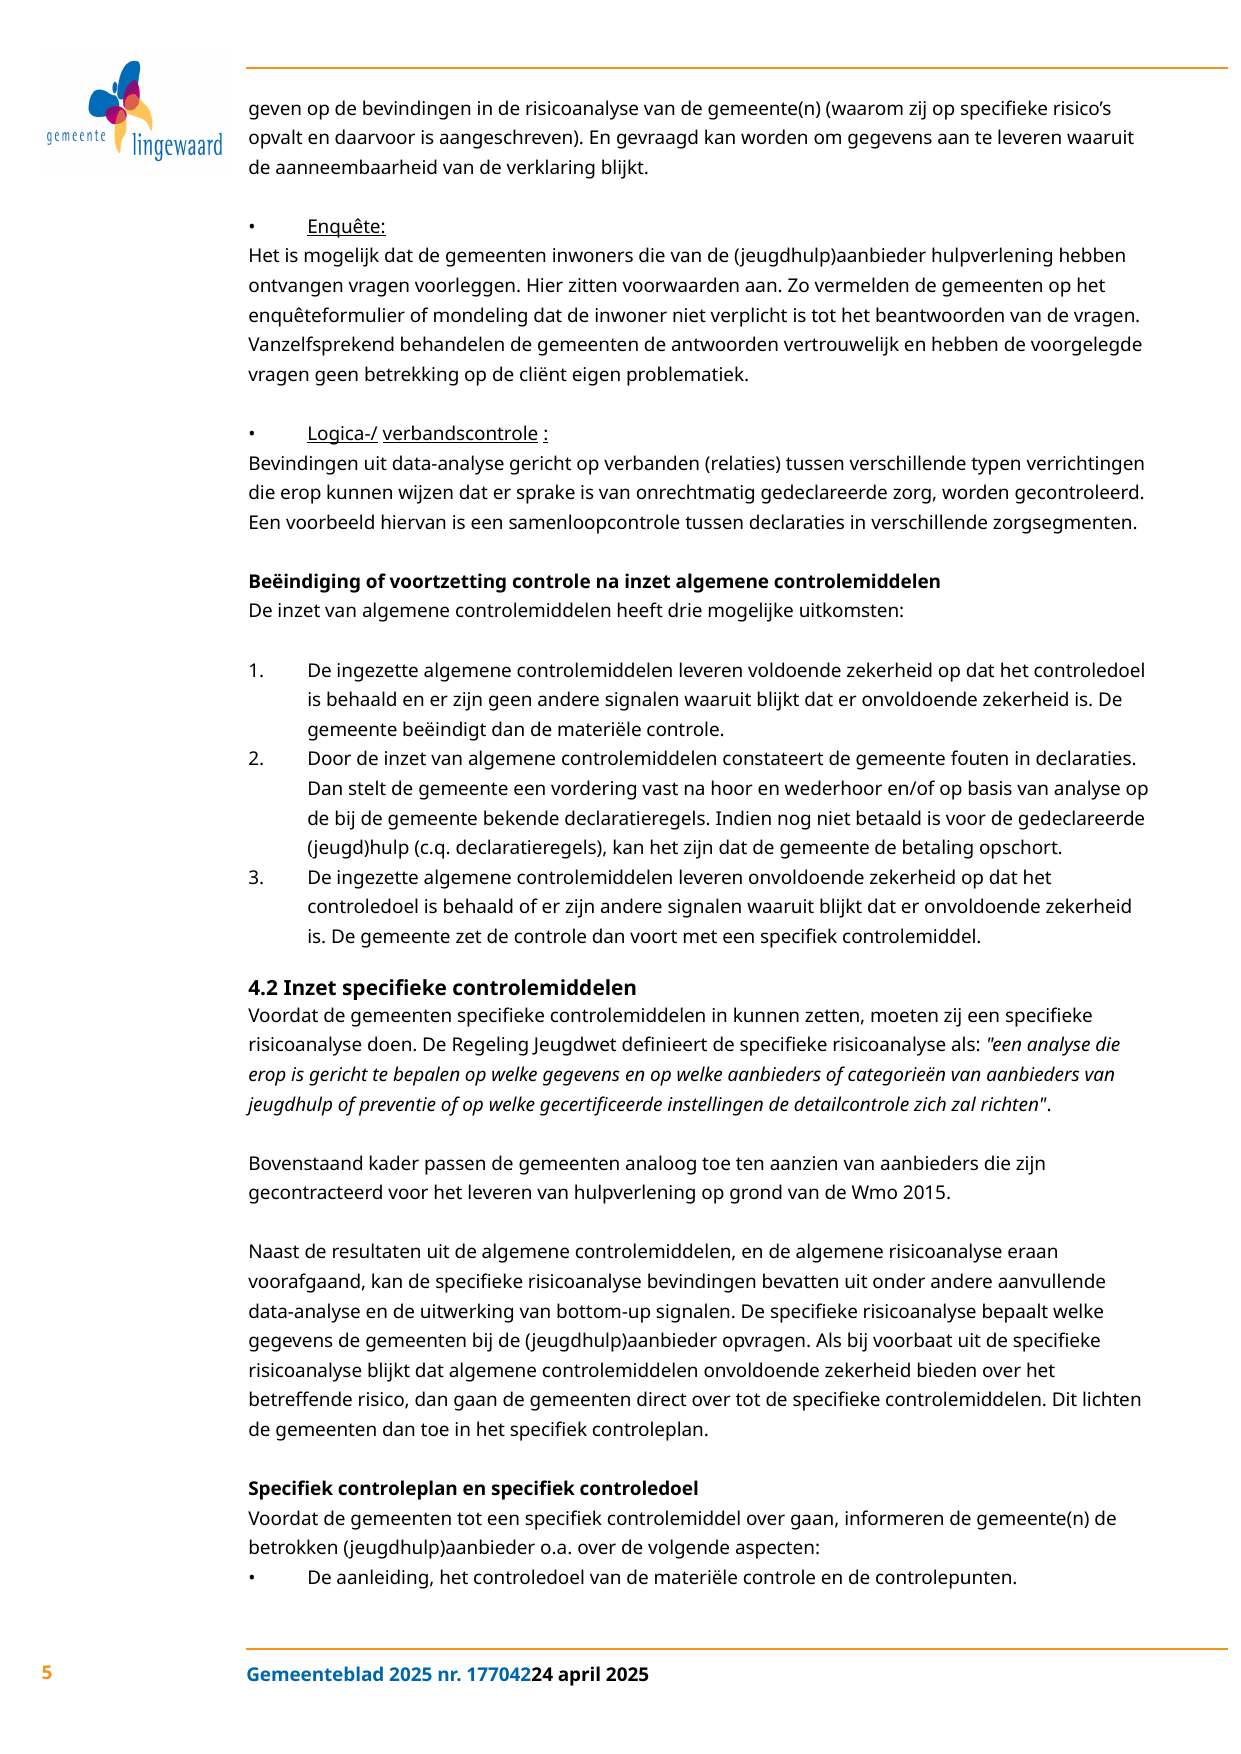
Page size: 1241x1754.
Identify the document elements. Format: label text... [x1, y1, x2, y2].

text 4.2 Inzet specifieke controlemiddelen [248, 973, 1152, 1002]
text Bovenstaand kader passen de gemeenten analoog toe ten aanzien van aanbieders die zijn gecontracteerd voor het leveren van hulpverlening op grond van de Wmo 2015. [248, 1150, 1152, 1205]
text Voordat de gemeenten specifieke controlemiddelen in kunnen zetten, moeten zij een specifieke risicoanalyse doen. De Regeling Jeugdwet definieert de specifieke risicoanalyse als: "een analyse die erop is gericht te bepalen op welke gegevens en op welke aanbieders of categorieën van aanbieders van jeugdhulp of preventie of op welke gecertificeerde instellingen de detailcontrole zich zal richten". [248, 1002, 1152, 1116]
text Bevindingen uit data-analyse gericht op verbanden (relaties) tussen verschillende typen verrichtingen die erop kunnen wijzen dat er sprake is van onrechtmatig gedeclareerde zorg, worden gecontroleerd. Een voorbeeld hiervan is een samenloopcontrole tussen declaraties in verschillende zorgsegmenten. [248, 450, 1152, 535]
list De ingezette algemene controlemiddelen leveren voldoende zekerheid op dat het controledoel is behaald en er zijn geen andere signalen waaruit blijkt dat er onvoldoende zekerheid is. De gemeente beëindigt dan de materiële controle. [248, 657, 1152, 742]
picture [41, 47, 231, 172]
list Logica-/ verbandscontrole : [248, 420, 1152, 446]
text Naast de resultaten uit de algemene controlemiddelen, en de algemene risicoanalyse eraan voorafgaand, kan de specifieke risicoanalyse bevindingen bevatten uit onder andere aanvullende data-analyse en de uitwerking van bottom-up signalen. De specifieke risicoanalyse bepaalt welke gegevens de gemeenten bij de (jeugdhulp)aanbieder opvragen. Als bij voorbaat uit de specifieke risicoanalyse blijkt dat algemene controlemiddelen onvoldoende zekerheid bieden over het betreffende risico, dan gaan de gemeenten direct over tot de specifieke controlemiddelen. Dit lichten de gemeenten dan toe in het specifiek controleplan. [248, 1239, 1152, 1442]
text Voordat de gemeenten tot een specifiek controlemiddel over gaan, informeren de gemeente(n) de betrokken (jeugdhulp)aanbieder o.a. over de volgende aspecten: [248, 1505, 1152, 1560]
text Beëindiging of voortzetting controle na inzet algemene controlemiddelen [248, 568, 1152, 594]
text De inzet van algemene controlemiddelen heeft drie mogelijke uitkomsten: [248, 598, 1152, 623]
text geven op de bevindingen in de risicoanalyse van de gemeente(n) (waarom zij op specifieke risico’s opvalt en daarvoor is aangeschreven). En gevraagd kan worden om gegevens aan te leveren waaruit de aanneembaarheid van de verklaring blijkt. [248, 95, 1152, 180]
text Specifiek controleplan en specifiek controledoel [248, 1475, 1152, 1501]
list De aanleiding, het controledoel van de materiële controle en de controlepunten. [248, 1564, 1152, 1590]
list Door de inzet van algemene controlemiddelen constateert de gemeente fouten in declaraties. Dan stelt de gemeente een vordering vast na hoor en wederhoor en/of op basis van analyse op de bij de gemeente bekende declaratieregels. Indien nog niet betaald is voor de gedeclareerde (jeugd)hulp (c.q. declaratieregels), kan het zijn dat de gemeente de betaling opschort. [248, 746, 1152, 860]
text Het is mogelijk dat de gemeenten inwoners die van de (jeugdhulp)aanbieder hulpverlening hebben ontvangen vragen voorleggen. Hier zitten voorwaarden aan. Zo vermelden de gemeenten op het enquêteformulier of mondeling dat de inwoner niet verplicht is tot het beantwoorden van de vragen. Vanzelfsprekend behandelen de gemeenten de antwoorden vertrouwelijk en hebben de voorgelegde vragen geen betrekking op de cliënt eigen problematiek. [248, 243, 1152, 387]
list Enquête: [248, 213, 1152, 239]
list De ingezette algemene controlemiddelen leveren onvoldoende zekerheid op dat het controledoel is behaald of er zijn andere signalen waaruit blijkt dat er onvoldoende zekerheid is. De gemeente zet de controle dan voort met een specifiek controlemiddel. [248, 864, 1152, 949]
